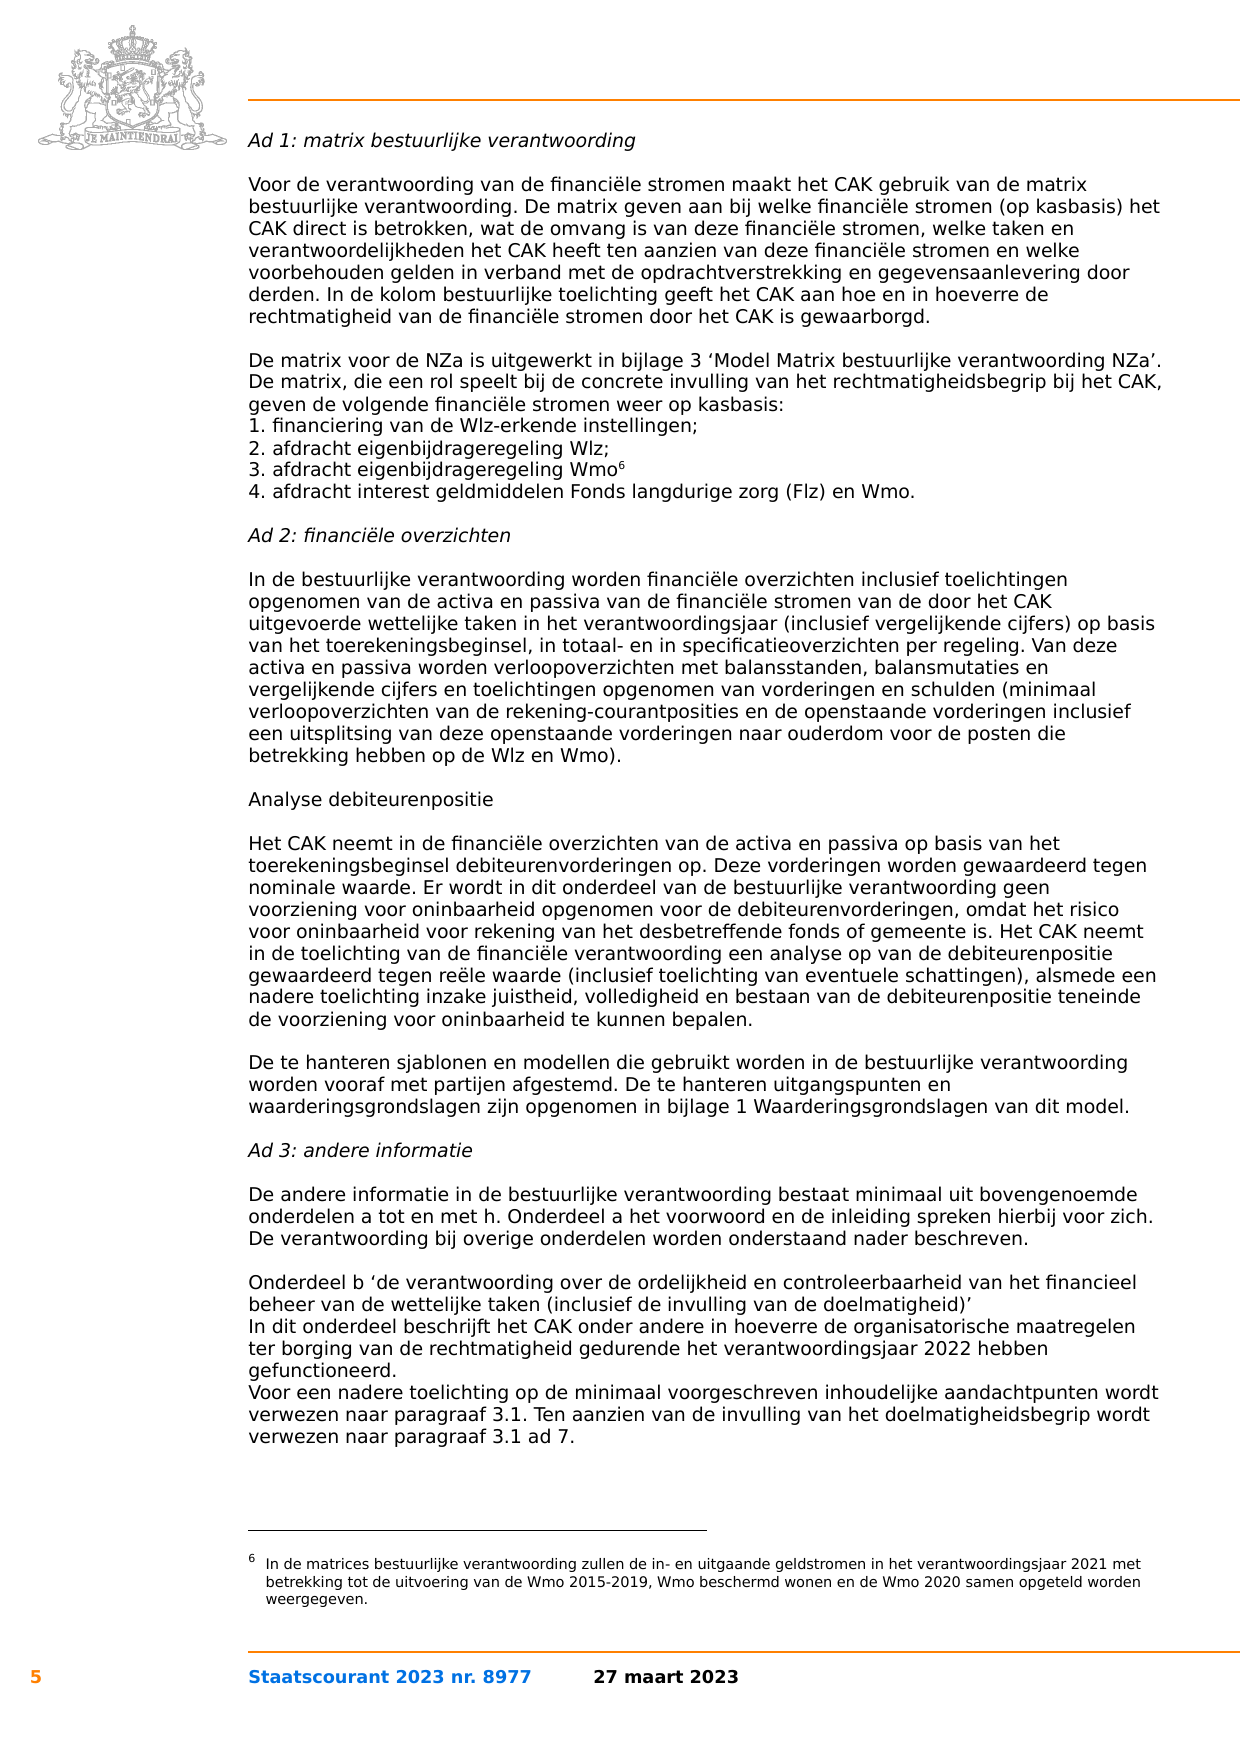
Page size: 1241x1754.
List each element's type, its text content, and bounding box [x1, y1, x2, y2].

text 1. financiering van de Wlz-erkende instellingen; [248, 415, 1163, 437]
text 2. afdracht eigenbijdrageregeling Wlz; [248, 437, 1163, 459]
text De andere informatie in de bestuurlijke verantwoording bestaat minimaal uit bovengenoemde onderdelen a tot en met h. Onderdeel a het voorwoord en de inleiding spreken hierbij voor zich. De verantwoording bij overige onderdelen worden onderstaand nader beschreven. [248, 1184, 1163, 1250]
text 3. afdracht eigenbijdrageregeling Wmo [248, 459, 1163, 481]
text De matrix voor de NZa is uitgewerkt in bijlage 3 ‘Model Matrix bestuurlijke verantwoording NZa’. De matrix, die een rol speelt bij de concrete invulling van het rechtmatigheidsbegrip bij het CAK, geven de volgende financiële stromen weer op kasbasis: [248, 349, 1163, 415]
subtitle Ad 1: matrix bestuurlijke verantwoording [248, 130, 1163, 152]
text Onderdeel b ‘de verantwoording over de ordelijkheid en controleerbaarheid van het financieel beheer van de wettelijke taken (inclusief de invulling van de doelmatigheid)’ [248, 1272, 1163, 1316]
text Het CAK neemt in de financiële overzichten van de activa en passiva op basis van het toerekeningsbeginsel debiteurenvorderingen op. Deze vorderingen worden gewaardeerd tegen nominale waarde. Er wordt in dit onderdeel van de bestuurlijke verantwoording geen voorziening voor oninbaarheid opgenomen voor de debiteurenvorderingen, omdat het risico voor oninbaarheid voor rekening van het desbetreffende fonds of gemeente is. Het CAK neemt in de toelichting van de financiële verantwoording een analyse op van de debiteurenpositie gewaardeerd tegen reële waarde (inclusief toelichting van eventuele schattingen), alsmede een nadere toelichting inzake juistheid, volledigheid en bestaan van de debiteurenpositie teneinde de voorziening voor oninbaarheid te kunnen bepalen. [248, 833, 1163, 1030]
subtitle Analyse debiteurenpositie [248, 789, 1163, 811]
text In de matrices bestuurlijke verantwoording zullen de in- en uitgaande geldstromen in het verantwoordingsjaar 2021 met betrekking tot de uitvoering van de Wmo 2015-2019, Wmo beschermd wonen en de Wmo 2020 samen opgeteld worden weergegeven. [248, 1552, 1163, 1608]
text 4. afdracht interest geldmiddelen Fonds langdurige zorg (Flz) en Wmo. [248, 481, 1163, 503]
text In dit onderdeel beschrijft het CAK onder andere in hoeverre de organisatorische maatregelen ter borging van de rechtmatigheid gedurende het verantwoordingsjaar 2022 hebben gefunctioneerd. [248, 1316, 1163, 1382]
text De te hanteren sjablonen en modellen die gebruikt worden in de bestuurlijke verantwoording worden vooraf met partijen afgestemd. De te hanteren uitgangspunten en waarderingsgrondslagen zijn opgenomen in bijlage 1 Waarderingsgrondslagen van dit model. [248, 1052, 1163, 1118]
picture [38, 25, 227, 150]
subtitle Ad 2: financiële overzichten [248, 525, 1163, 547]
text Voor een nadere toelichting op de minimaal voorgeschreven inhoudelijke aandachtpunten wordt verwezen naar paragraaf 3.1. Ten aanzien van de invulling van het doelmatigheidsbegrip wordt verwezen naar paragraaf 3.1 ad 7. [248, 1382, 1163, 1448]
subtitle Ad 3: andere informatie [248, 1140, 1163, 1162]
text In de bestuurlijke verantwoording worden financiële overzichten inclusief toelichtingen opgenomen van de activa en passiva van de financiële stromen van de door het CAK uitgevoerde wettelijke taken in het verantwoordingsjaar (inclusief vergelijkende cijfers) op basis van het toerekeningsbeginsel, in totaal- en in specificatieoverzichten per regeling. Van deze activa en passiva worden verloopoverzichten met balansstanden, balansmutaties en vergelijkende cijfers en toelichtingen opgenomen van vorderingen en schulden (minimaal verloopoverzichten van de rekening-courantposities en de openstaande vorderingen inclusief een uitsplitsing van deze openstaande vorderingen naar ouderdom voor de posten die betrekking hebben op de Wlz en Wmo). [248, 569, 1163, 767]
text Voor de verantwoording van de financiële stromen maakt het CAK gebruik van de matrix bestuurlijke verantwoording. De matrix geven aan bij welke financiële stromen (op kasbasis) het CAK direct is betrokken, wat de omvang is van deze financiële stromen, welke taken en verantwoordelijkheden het CAK heeft ten aanzien van deze financiële stromen en welke voorbehouden gelden in verband met de opdrachtverstrekking en gegevensaanlevering door derden. In de kolom bestuurlijke toelichting geeft het CAK aan hoe en in hoeverre de rechtmatigheid van de financiële stromen door het CAK is gewaarborgd. [248, 174, 1163, 328]
